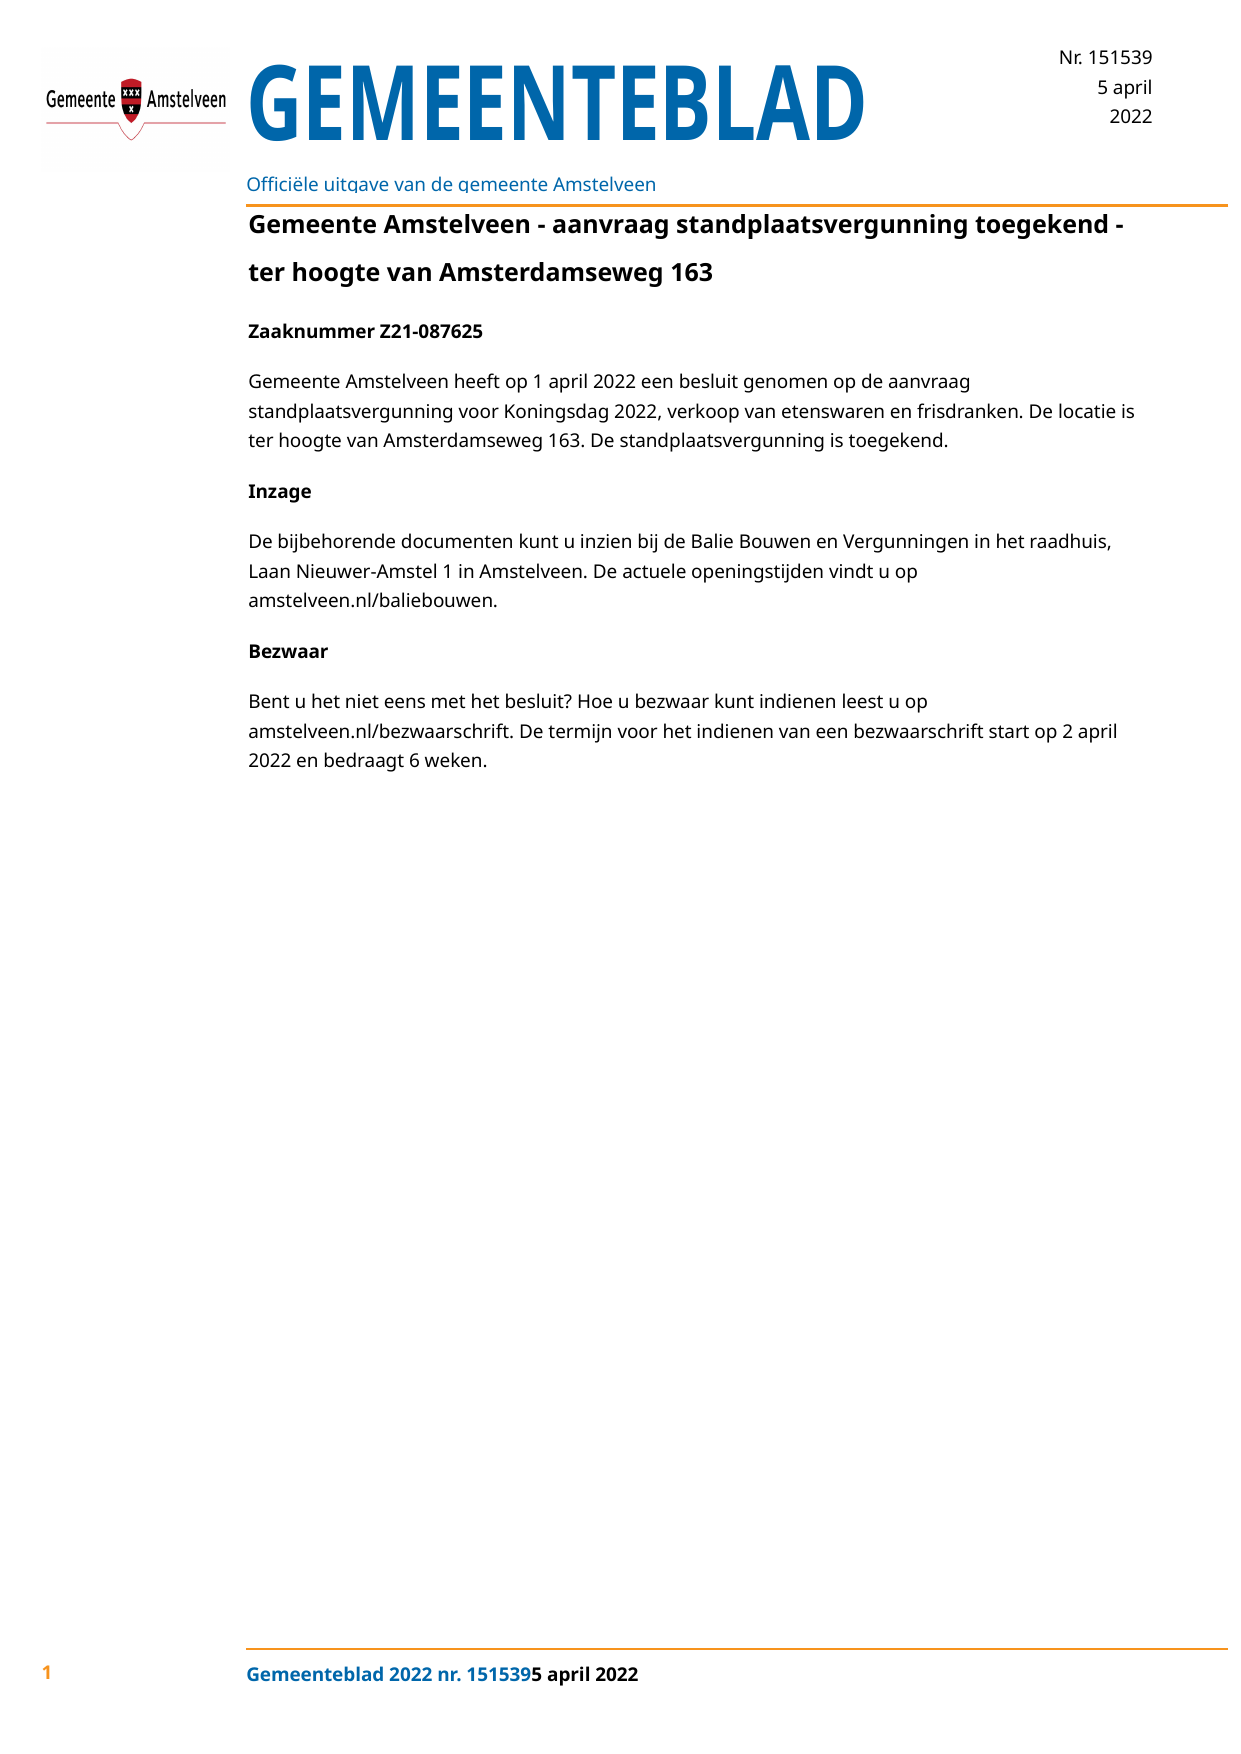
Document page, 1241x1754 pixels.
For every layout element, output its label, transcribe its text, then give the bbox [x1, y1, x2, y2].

text Zaaknummer Z21-087625 [248, 318, 1152, 344]
picture [41, 47, 231, 172]
text Bezwaar [248, 638, 1152, 664]
text De bijbehorende documenten kunt u inzien bij de Balie Bouwen en Vergunningen in het raadhuis, Laan Nieuwer-Amstel 1 in Amstelveen. De actuele openingstijden vindt u op amstelveen.nl/baliebouwen. [248, 528, 1152, 613]
text Inzage [248, 478, 1152, 504]
text Gemeente Amstelveen - aanvraag standplaatsvergunning toegekend - ter hoogte van Amsterdamseweg 163 [248, 207, 1152, 288]
text Bent u het niet eens met het besluit? Hoe u bezwaar kunt indienen leest u op amstelveen.nl/bezwaarschrift. De termijn voor het indienen van een bezwaarschrift start op 2 april 2022 en bedraagt 6 weken. [248, 688, 1152, 773]
text Gemeente Amstelveen heeft op 1 april 2022 een besluit genomen op de aanvraag standplaatsvergunning voor Koningsdag 2022, verkoop van etenswaren en frisdranken. De locatie is ter hoogte van Amsterdamseweg 163. De standplaatsvergunning is toegekend. [248, 368, 1152, 453]
